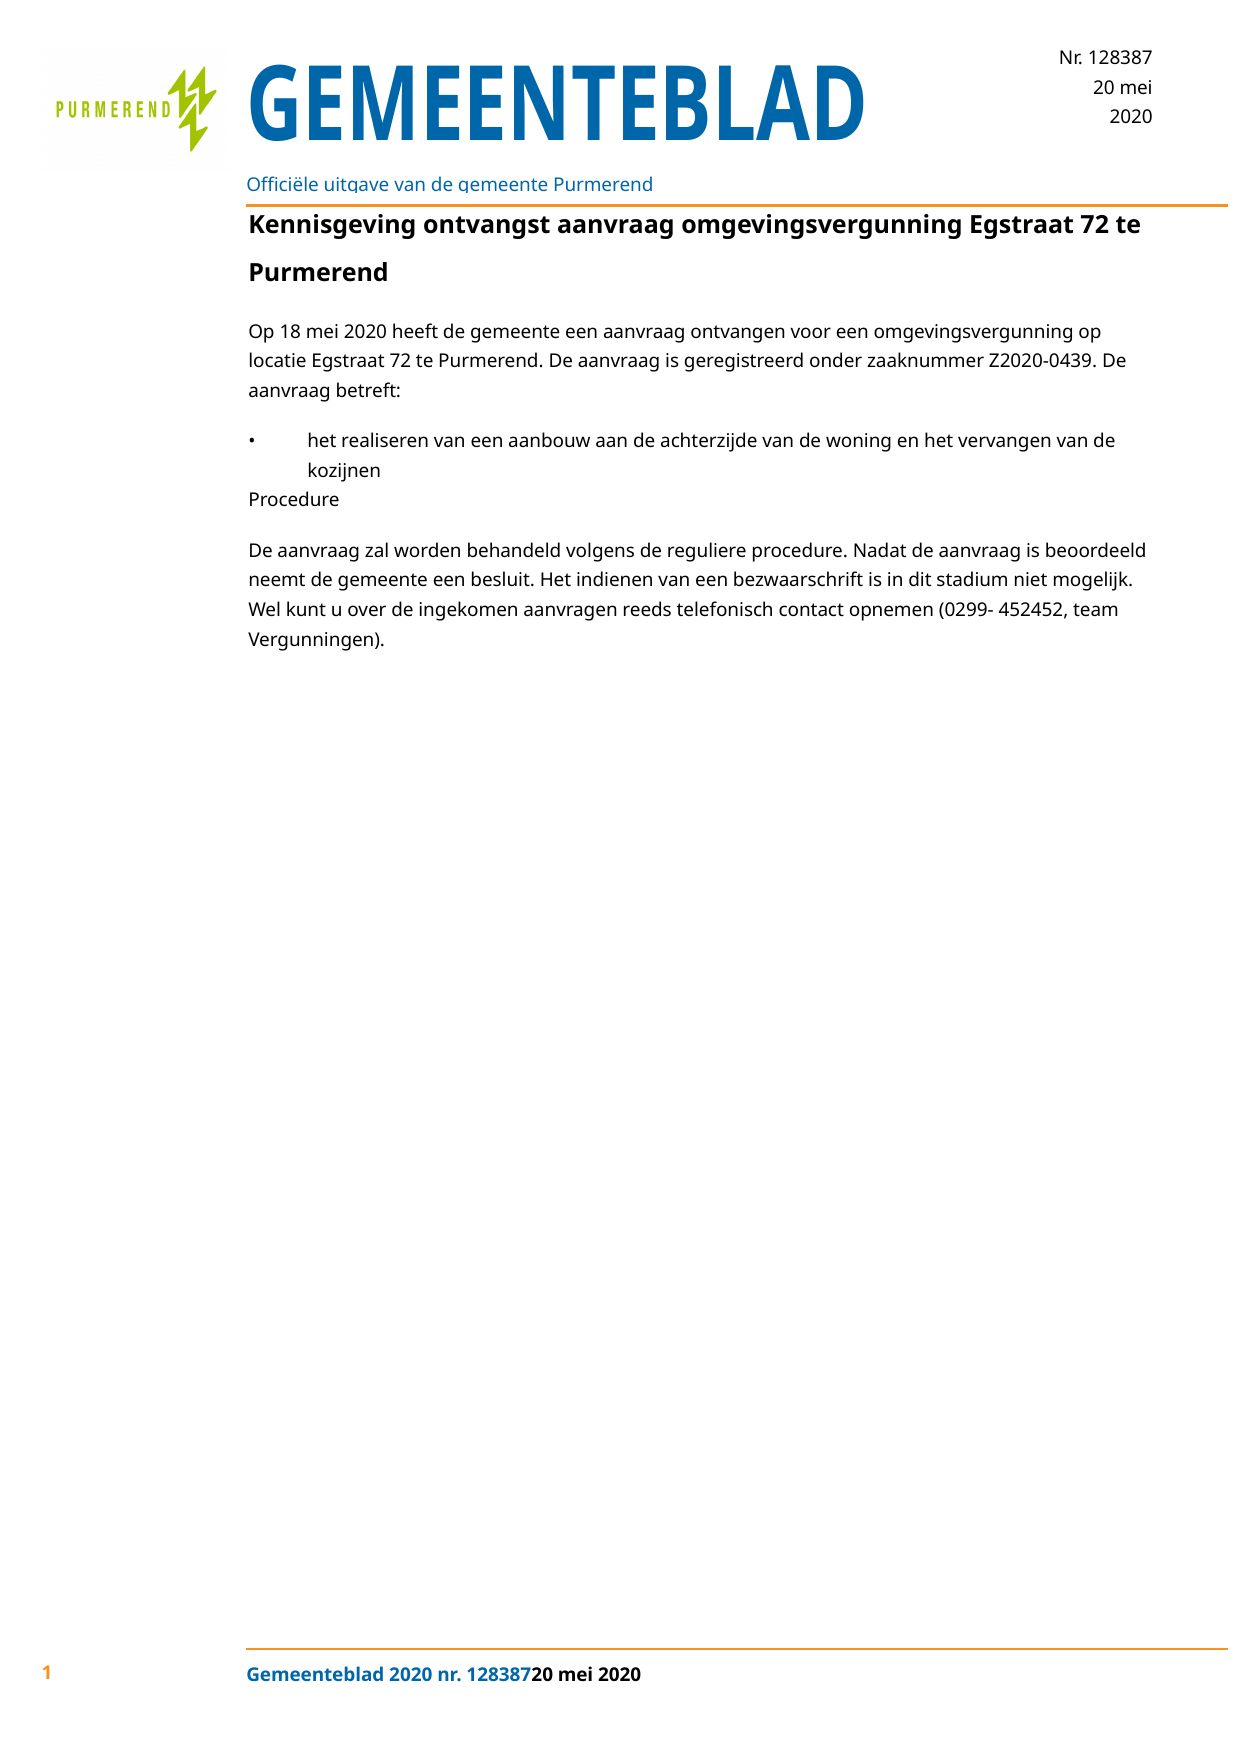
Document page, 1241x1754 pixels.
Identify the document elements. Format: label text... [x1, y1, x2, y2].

text Procedure [248, 487, 1152, 512]
text Kennisgeving ontvangst aanvraag omgevingsvergunning Egstraat 72 te Purmerend [248, 207, 1152, 288]
picture [41, 47, 231, 172]
text De aanvraag zal worden behandeld volgens de reguliere procedure. Nadat de aanvraag is beoordeeld neemt de gemeente een besluit. Het indienen van een bezwaarschrift is in dit stadium niet mogelijk. Wel kunt u over de ingekomen aanvragen reeds telefonisch contact opnemen (0299- 452452, team Vergunningen). [248, 537, 1152, 652]
list het realiseren van een aanbouw aan de achterzijde van de woning en het vervangen van de kozijnen [248, 427, 1152, 483]
text Op 18 mei 2020 heeft de gemeente een aanvraag ontvangen voor een omgevingsvergunning op locatie Egstraat 72 te Purmerend. De aanvraag is geregistreerd onder zaaknummer Z2020-0439. De aanvraag betreft: [248, 318, 1152, 403]
